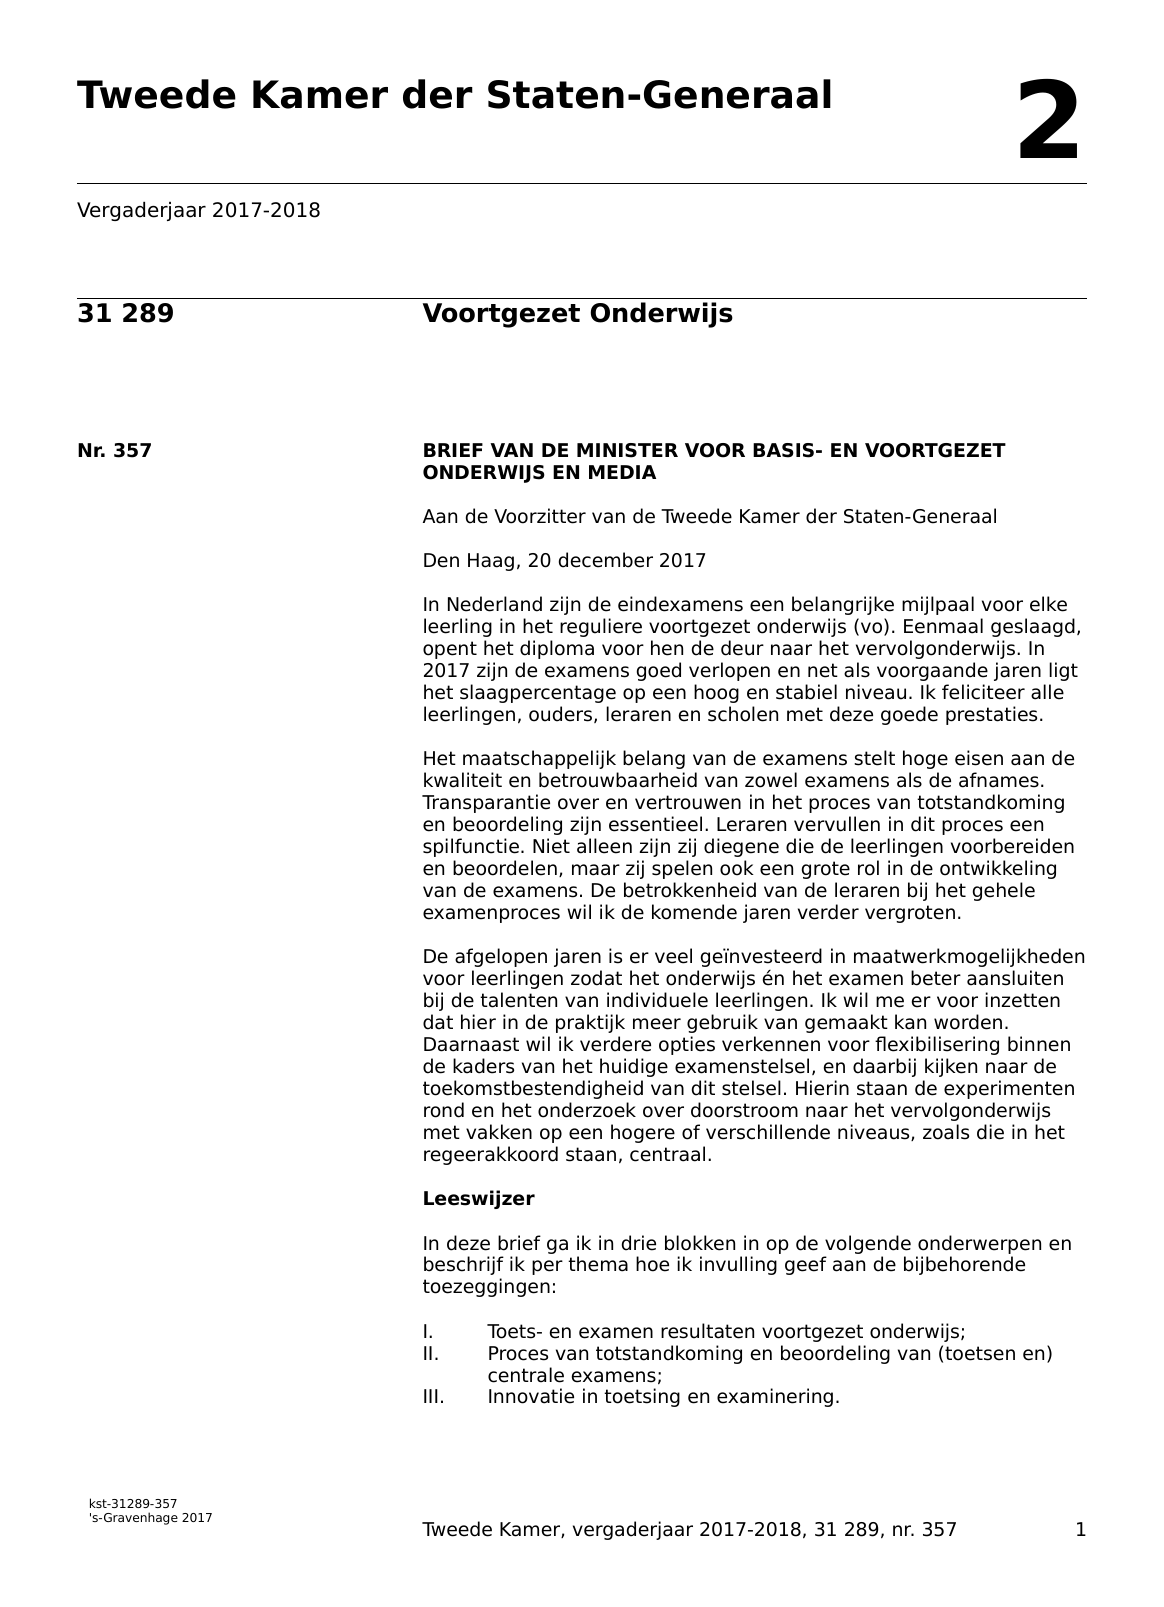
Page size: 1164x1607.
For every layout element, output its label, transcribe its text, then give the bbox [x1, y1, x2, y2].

text II. Proces van totstandkoming en beoordeling van (toetsen en) centrale examens; [422, 1342, 1087, 1386]
text In deze brief ga ik in drie blokken in op de volgende onderwerpen en beschrijf ik per thema hoe ik invulling geef aan de bijbehorende toezeggingen: [422, 1232, 1087, 1298]
subtitle Nr. 357 BRIEF VAN DE MINISTER VOOR BASIS- EN VOORTGEZET ONDERWIJS EN MEDIA [77, 440, 1087, 484]
text Aan de Voorzitter van de Tweede Kamer der Staten-Generaal [422, 506, 1087, 528]
table_header 2 [886, 59, 1087, 183]
text In Nederland zijn de eindexamens een belangrijke mijlpaal voor elke leerling in het reguliere voortgezet onderwijs (vo). Eenmaal geslaagd, opent het diploma voor hen de deur naar het vervolgonderwijs. In 2017 zijn de examens goed verlopen en net als voorgaande jaren ligt het slaagpercentage op een hoog en stabiel niveau. Ik feliciteer alle leerlingen, ouders, leraren en scholen met deze goede prestaties. [422, 594, 1087, 726]
text 's-Gravenhage 2017 [88, 1511, 323, 1525]
text Het maatschappelijk belang van de examens stelt hoge eisen aan de kwaliteit en betrouwbaarheid van zowel examens als de afnames. Transparantie over en vertrouwen in het proces van totstandkoming en beoordeling zijn essentieel. Leraren vervullen in dit proces een spilfunctie. Niet alleen zijn zij diegene die de leerlingen voorbereiden en beoordelen, maar zij spelen ook een grote rol in de ontwikkeling van de examens. De betrokkenheid van de leraren bij het gehele examenproces wil ik de komende jaren verder vergroten. [422, 748, 1087, 924]
table_header Tweede Kamer der Staten-Generaal [77, 59, 886, 183]
subtitle 31 289 Voortgezet Onderwijs [77, 299, 1087, 329]
text De afgelopen jaren is er veel geïnvesteerd in maatwerkmogelijkheden voor leerlingen zodat het onderwijs én het examen beter aansluiten bij de talenten van individuele leerlingen. Ik wil me er voor inzetten dat hier in de praktijk meer gebruik van gemaakt kan worden. Daarnaast wil ik verdere opties verkennen voor flexibilisering binnen de kaders van het huidige examenstelsel, en daarbij kijken naar de toekomstbestendigheid van dit stelsel. Hierin staan de experimenten rond en het onderzoek over doorstroom naar het vervolgonderwijs met vakken op een hogere of verschillende niveaus, zoals die in het regeerakkoord staan, centraal. [422, 946, 1087, 1166]
text III. Innovatie in toetsing en examinering. [422, 1386, 1087, 1408]
text I. Toets- en examen resultaten voortgezet onderwijs; [422, 1321, 1087, 1342]
subtitle Leeswijzer [422, 1188, 1087, 1210]
text Den Haag, 20 december 2017 [422, 550, 1087, 572]
text kst-31289-357 [88, 1497, 323, 1511]
table_cell Vergaderjaar 2017-2018 [77, 184, 1087, 298]
